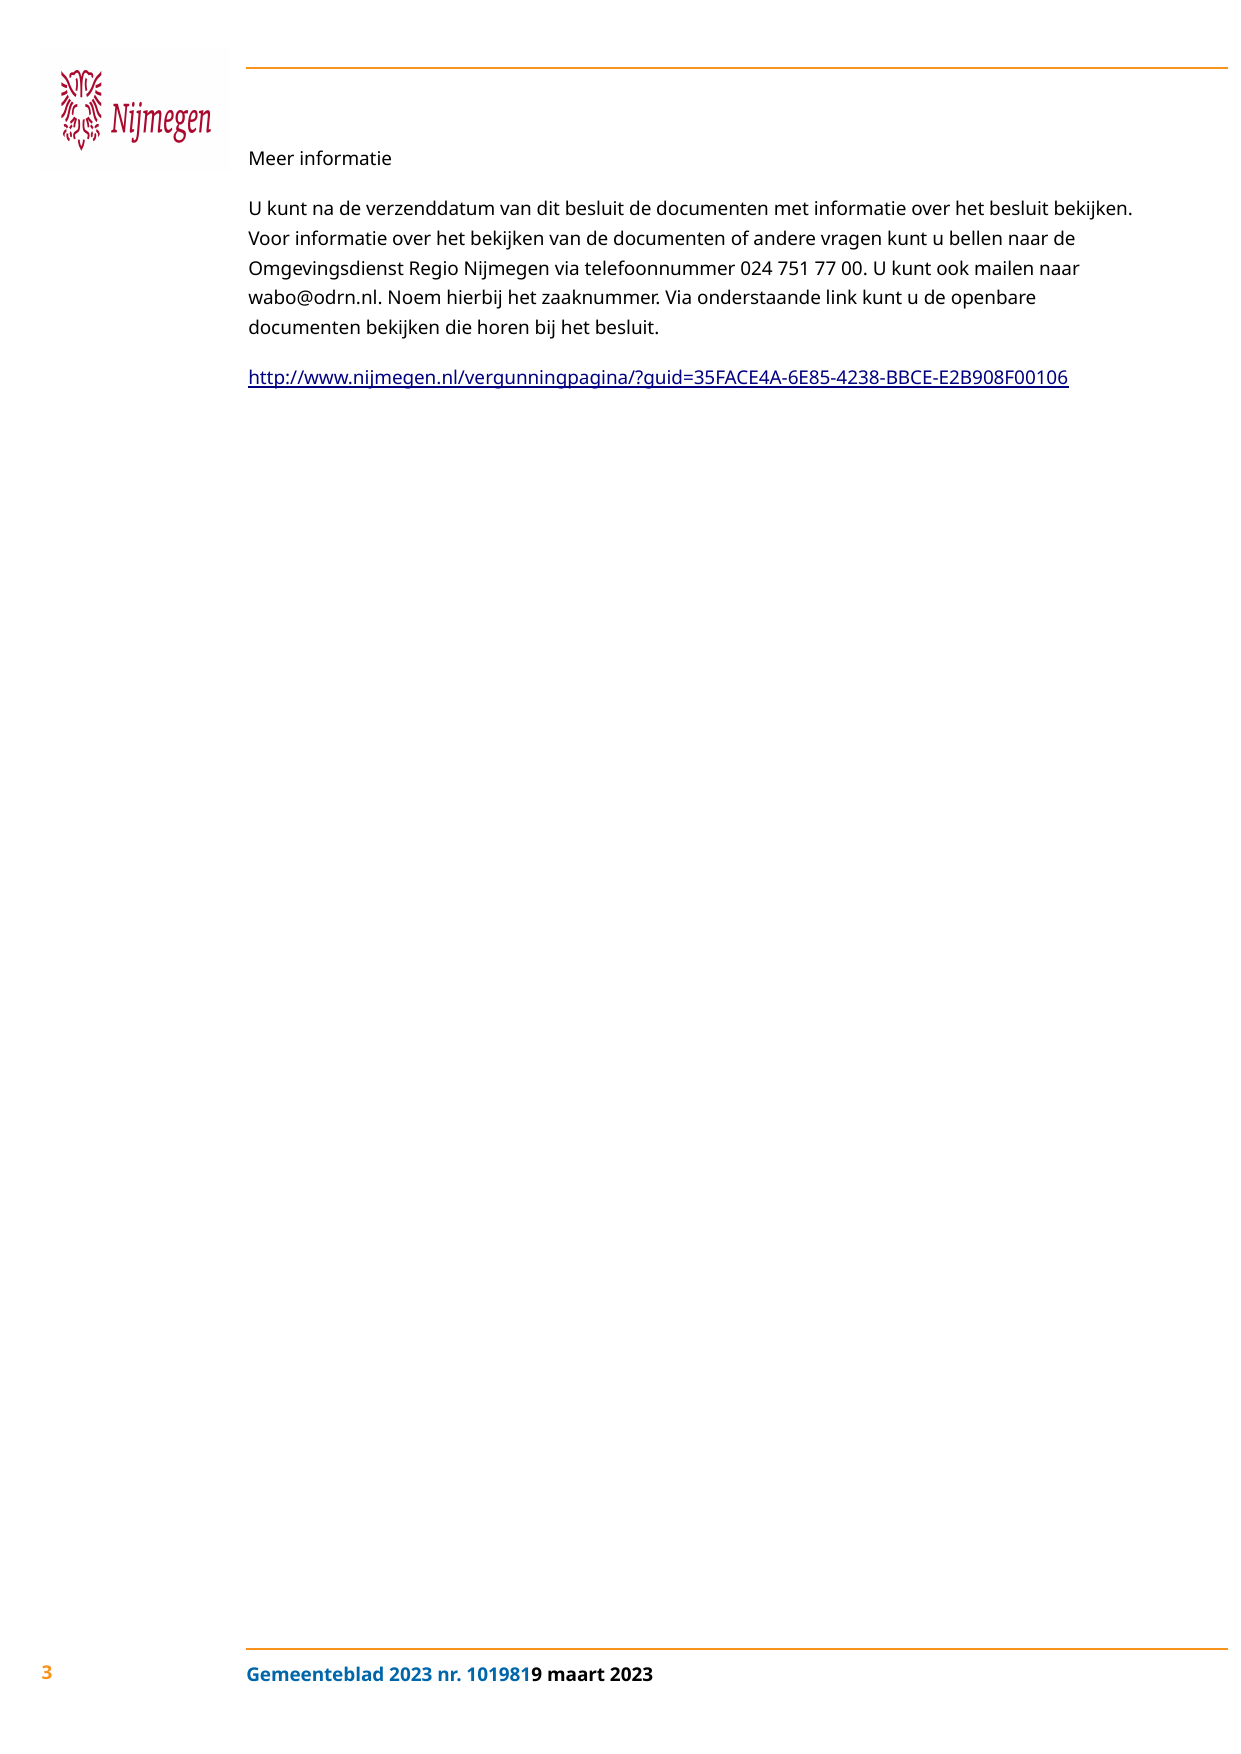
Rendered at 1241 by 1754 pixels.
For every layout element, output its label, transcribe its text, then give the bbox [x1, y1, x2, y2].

text http://www.nijmegen.nl/vergunningpagina/?guid=35FACE4A-6E85-4238-BBCE-E2B908F00106 [248, 364, 1152, 390]
picture [41, 47, 231, 172]
text U kunt na de verzenddatum van dit besluit de documenten met informatie over het besluit bekijken. Voor informatie over het bekijken van de documenten of andere vragen kunt u bellen naar de Omgevingsdienst Regio Nijmegen via telefoonnummer 024 751 77 00. U kunt ook mailen naar wabo@odrn.nl. Noem hierbij het zaaknummer. Via onderstaande link kunt u de openbare documenten bekijken die horen bij het besluit. [248, 196, 1152, 340]
text Meer informatie [248, 145, 1152, 171]
